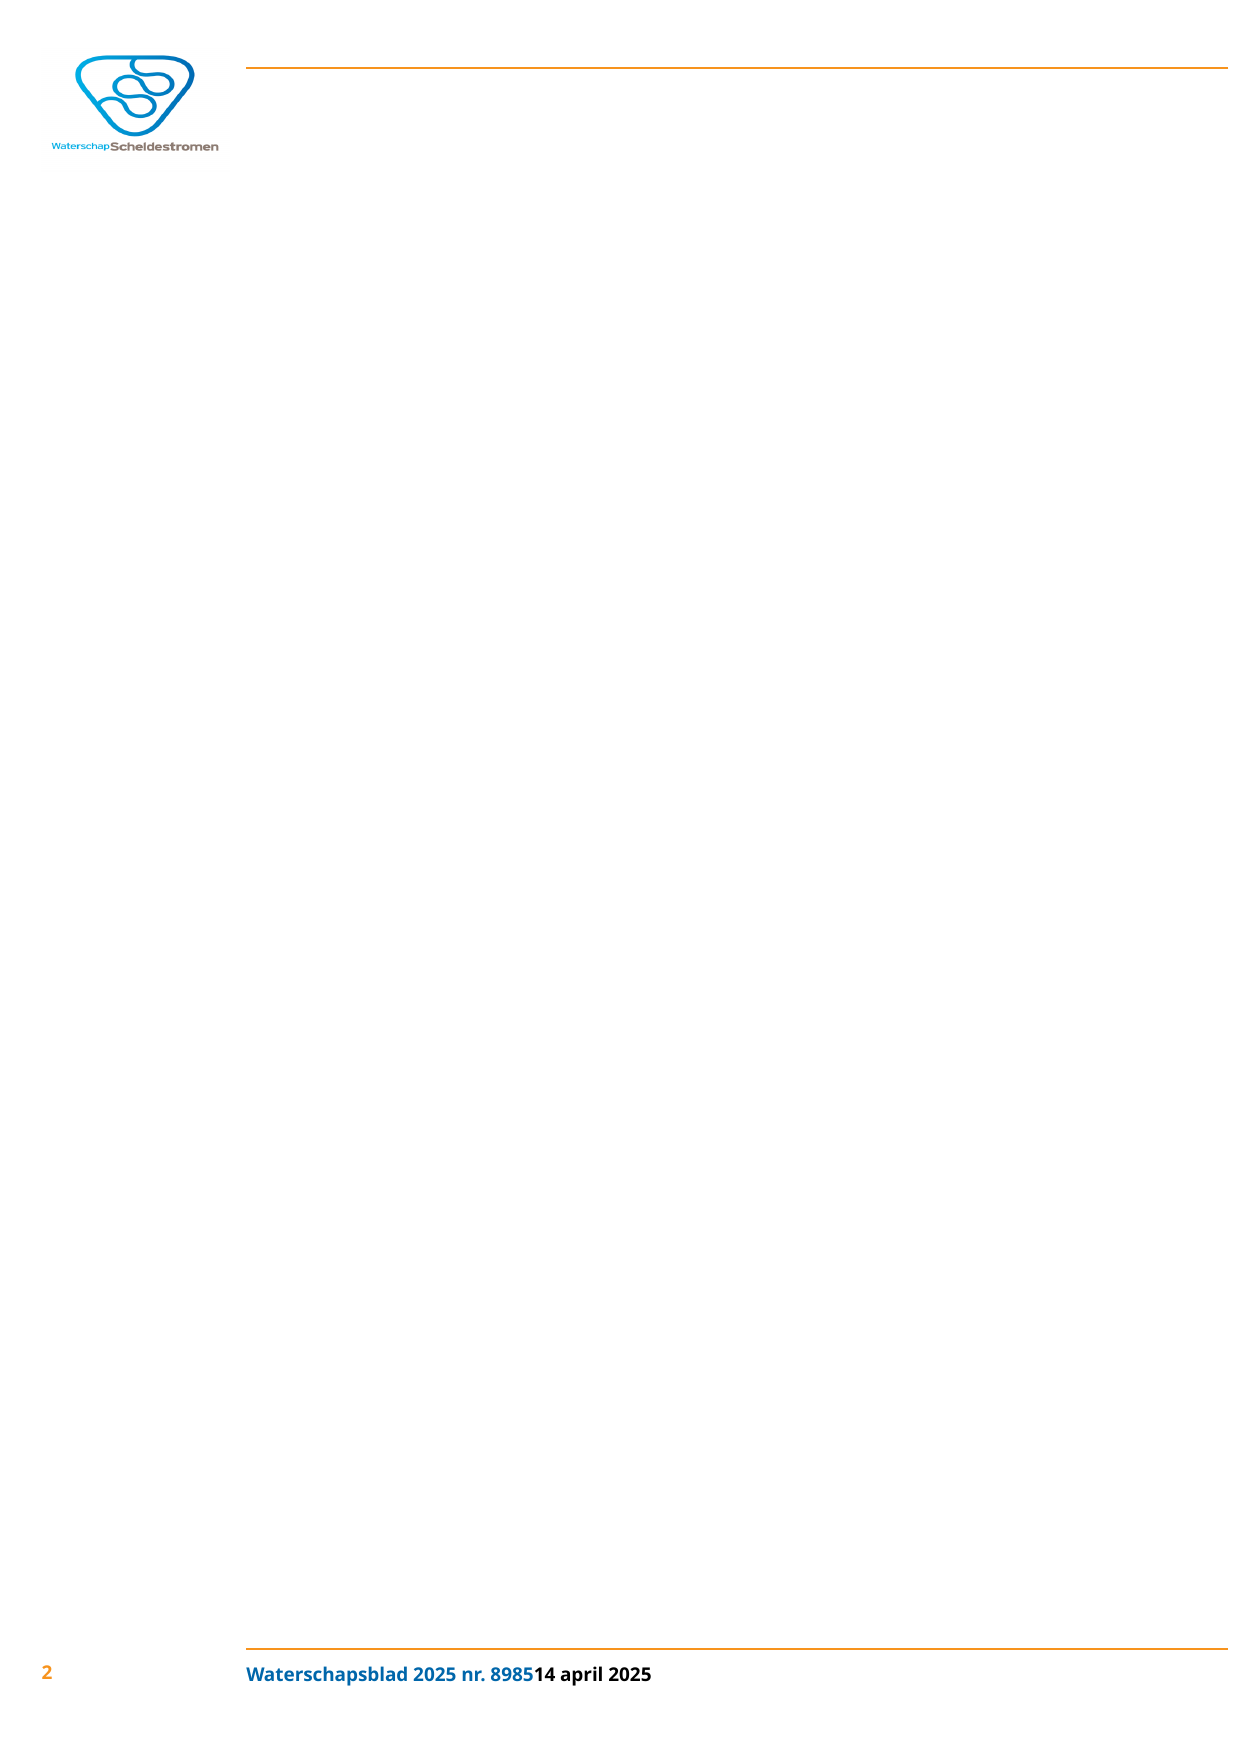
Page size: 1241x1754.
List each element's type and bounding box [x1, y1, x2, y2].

picture [41, 47, 231, 172]
